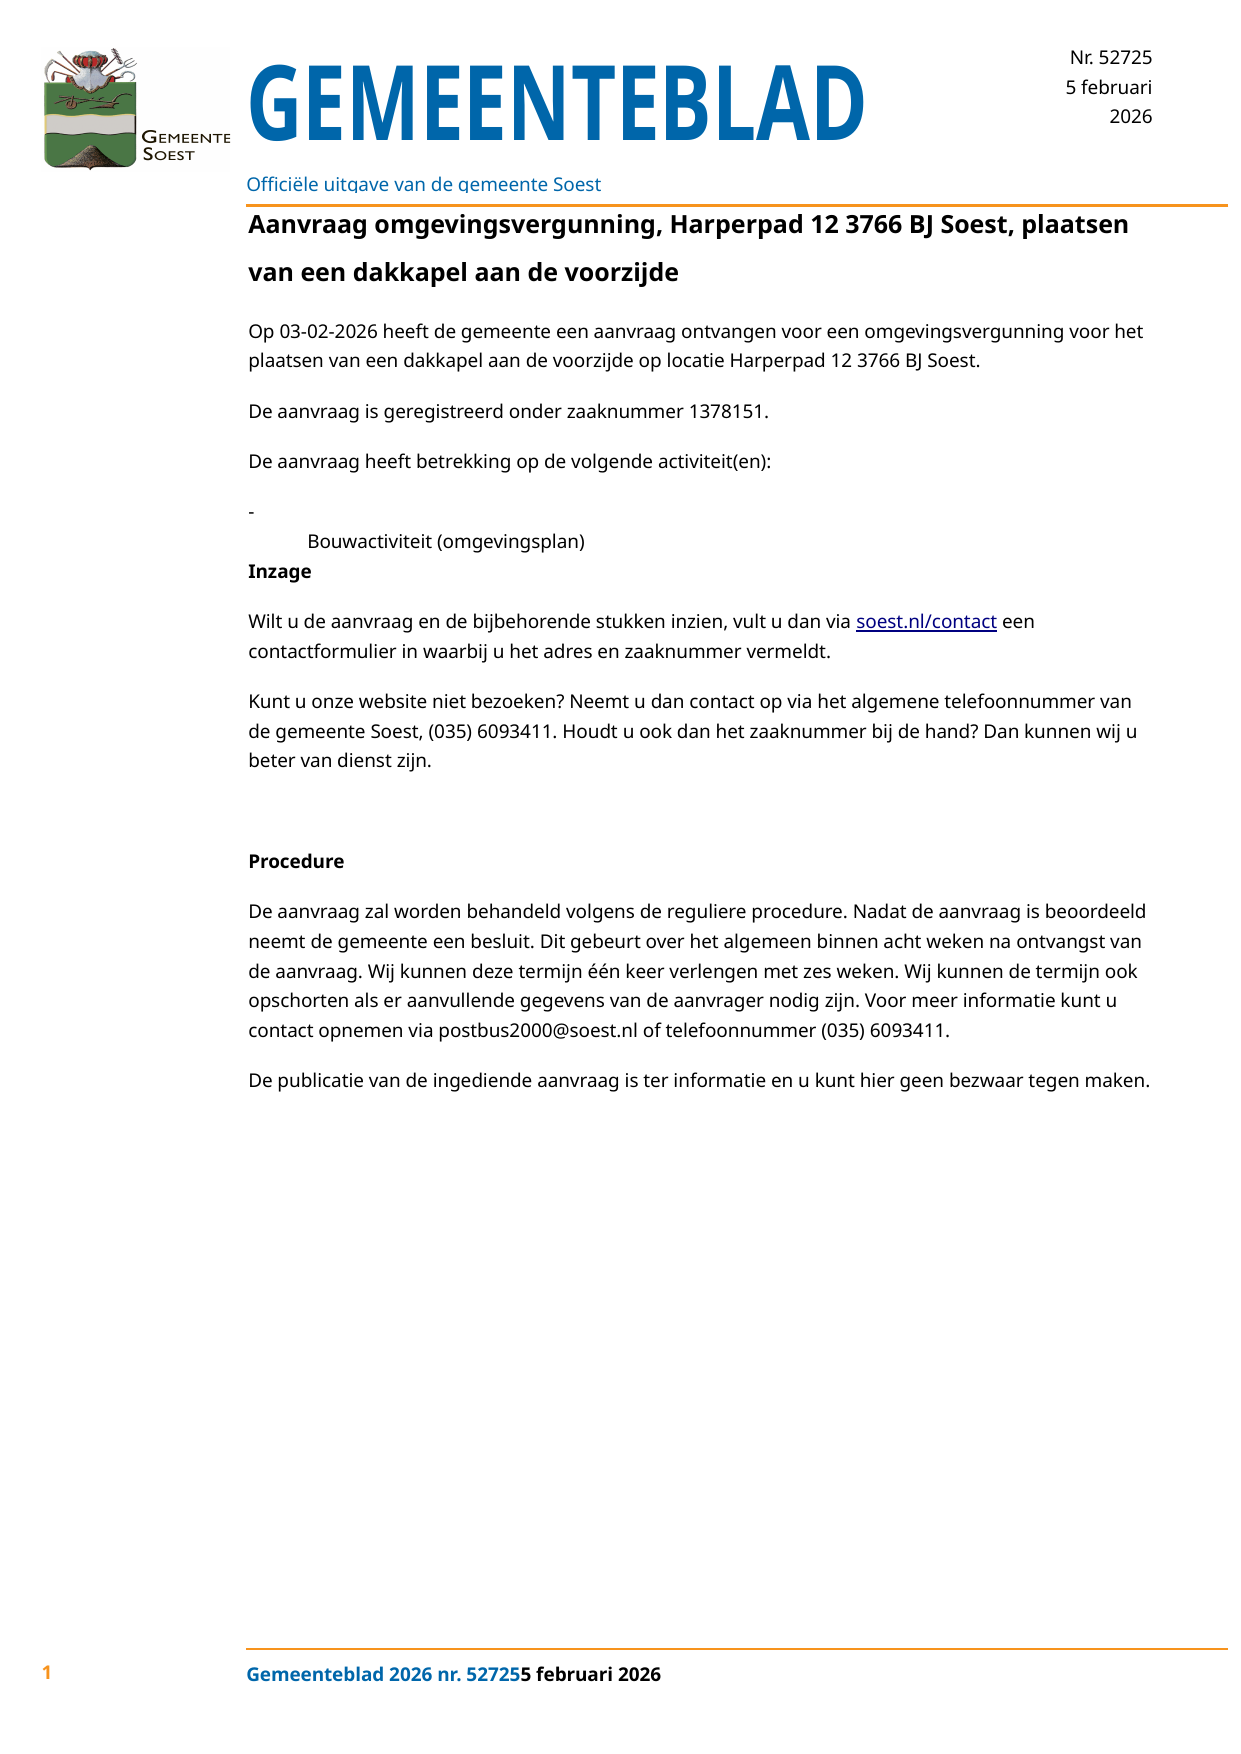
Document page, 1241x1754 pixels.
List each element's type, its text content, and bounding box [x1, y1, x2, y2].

text Procedure [248, 848, 1152, 874]
text De publicatie van de ingediende aanvraag is ter informatie en u kunt hier geen bezwaar tegen maken. [248, 1067, 1152, 1093]
text Aanvraag omgevingsvergunning, Harperpad 12 3766 BJ Soest, plaatsen van een dakkapel aan de voorzijde [248, 207, 1152, 288]
text Kunt u onze website niet bezoeken? Neemt u dan contact op via het algemene telefoonnummer van de gemeente Soest, (035) 6093411. Houdt u ook dan het zaaknummer bij de hand? Dan kunnen wij u beter van dienst zijn. [248, 688, 1152, 773]
text De aanvraag zal worden behandeld volgens de reguliere procedure. Nadat de aanvraag is beoordeeld neemt de gemeente een besluit. Dit gebeurt over het algemeen binnen acht weken na ontvangst van de aanvraag. Wij kunnen deze termijn één keer verlengen met zes weken. Wij kunnen de termijn ook opschorten als er aanvullende gegevens van de aanvrager nodig zijn. Voor meer informatie kunt u contact opnemen via postbus2000@soest.nl of telefoonnummer (035) 6093411. [248, 899, 1152, 1043]
picture [41, 47, 231, 172]
text De aanvraag is geregistreerd onder zaaknummer 1378151. [248, 398, 1152, 424]
text Op 03-02-2026 heeft de gemeente een aanvraag ontvangen voor een omgevingsvergunning voor het plaatsen van een dakkapel aan de voorzijde op locatie Harperpad 12 3766 BJ Soest. [248, 318, 1152, 373]
text Inzage [248, 558, 1152, 584]
text Wilt u de aanvraag en de bijbehorende stukken inzien, vult u dan via soest.nl/contact een contactformulier in waarbij u het adres en zaaknummer vermeldt. [248, 608, 1152, 664]
list Bouwactiviteit (omgevingsplan) [248, 528, 1152, 554]
text De aanvraag heeft betrekking op de volgende activiteit(en): [248, 448, 1152, 474]
